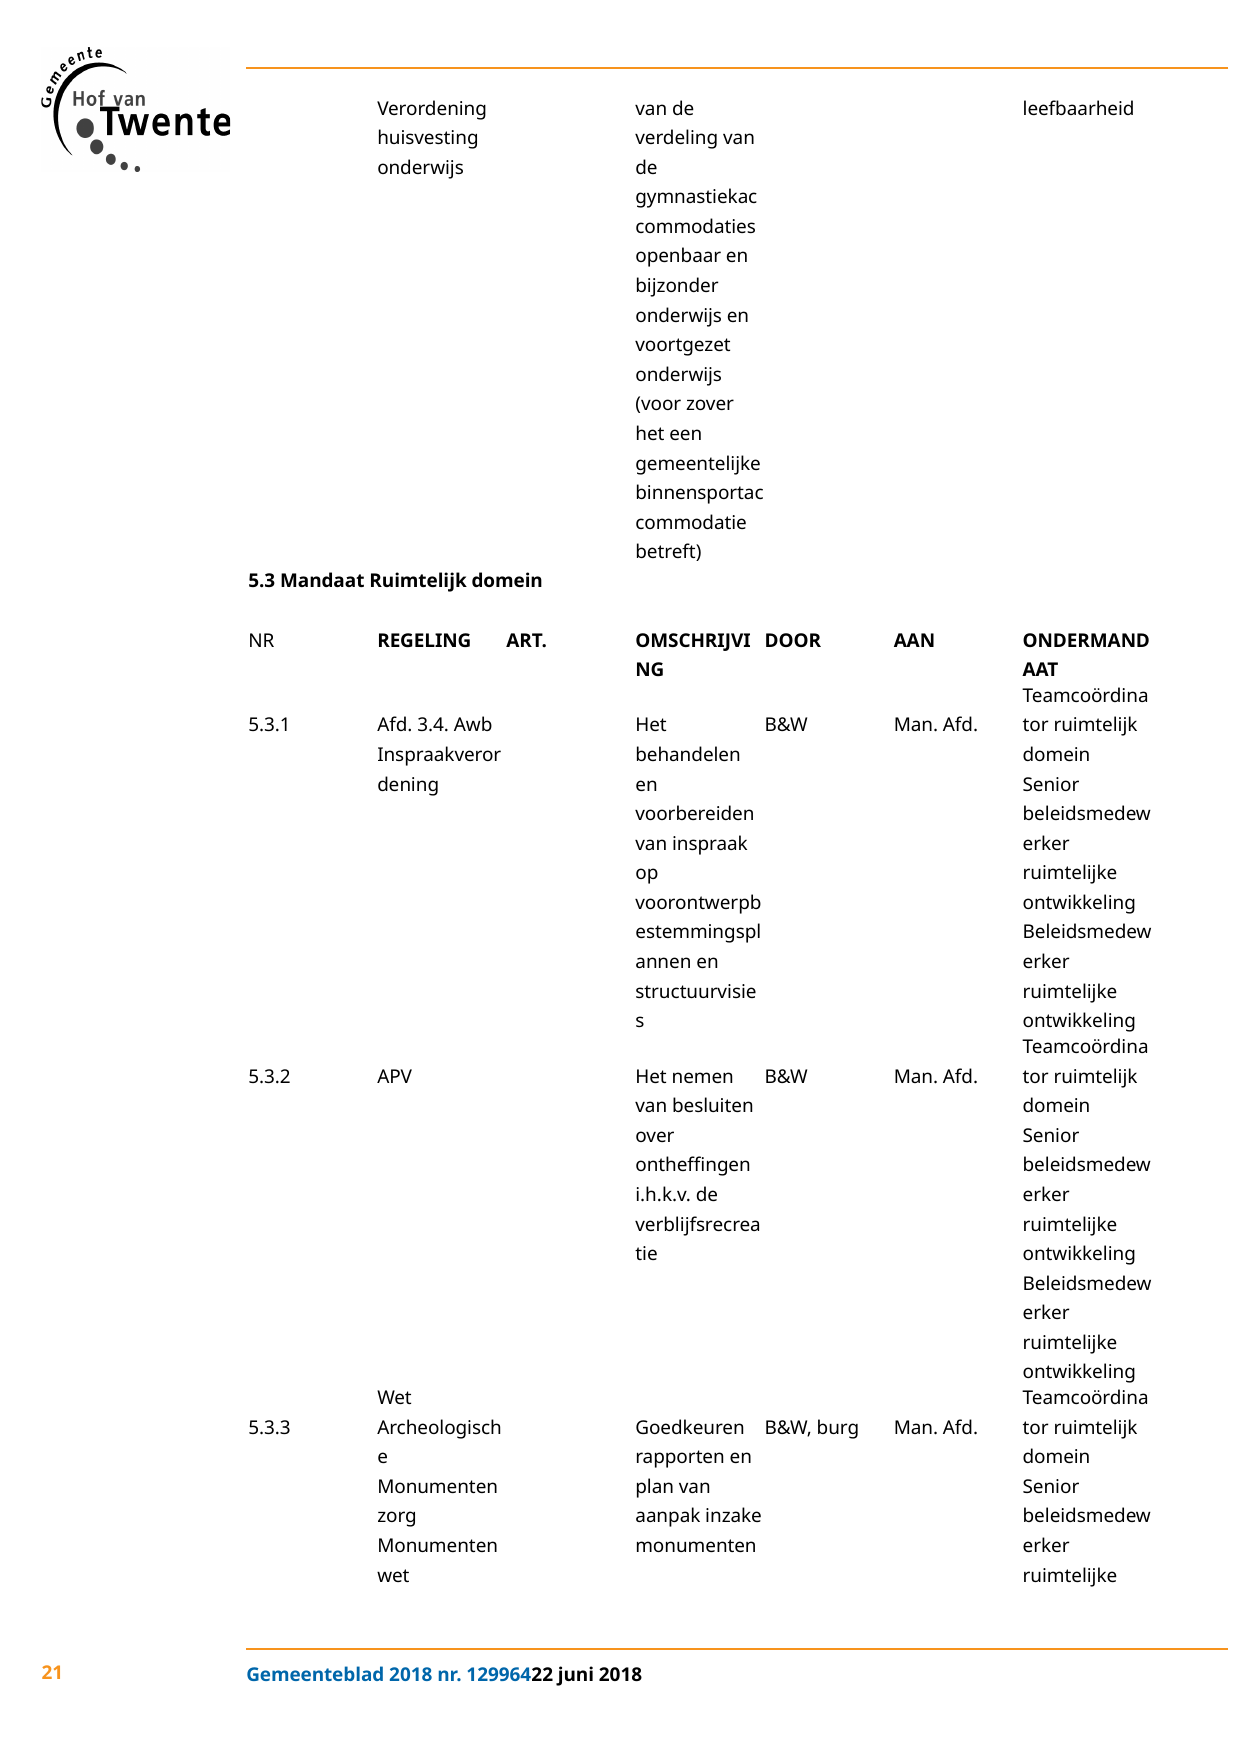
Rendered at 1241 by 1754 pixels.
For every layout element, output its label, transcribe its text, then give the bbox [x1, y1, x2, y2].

table_header ART. [506, 627, 635, 682]
table_cell APV [377, 1033, 506, 1384]
table_cell Het nemen van besluiten over ontheffingen i.h.k.v. de verblijfsrecreatie [635, 1033, 764, 1384]
table_cell 5.3.2 [248, 1033, 377, 1384]
table_cell leefbaarheid [1023, 95, 1152, 564]
table_header DOOR [764, 627, 893, 682]
table_cell B&W [764, 1033, 893, 1384]
table_cell Wet Archeologische Monumentenzorg Monumentenwet [377, 1384, 506, 1588]
table_cell Teamcoördinator ruimtelijk domein Senior beleidsmedewerker ruimtelijke ontwikkeling Beleidsmedewerker ruimtelijke ontwikkeling [1023, 1033, 1152, 1384]
table_cell 5.3.3 [248, 1384, 377, 1588]
table_cell Verordening huisvesting onderwijs [377, 95, 506, 564]
table_cell [764, 95, 893, 564]
table_cell [894, 95, 1022, 564]
table_cell Man. Afd. [894, 682, 1022, 1033]
table_cell [506, 682, 635, 1033]
table_cell Het behandelen en voorbereiden van inspraak op voorontwerpbestemmingsplannen en structuurvisies [635, 682, 764, 1033]
table_cell van de verdeling van de gymnastiekaccommodaties openbaar en bijzonder onderwijs en voortgezet onderwijs (voor zover het een gemeentelijke binnensportaccommodatie betreft) [635, 95, 764, 564]
table_header NR [248, 627, 377, 682]
table_cell [248, 95, 377, 564]
table_cell Afd. 3.4. Awb Inspraakverordening [377, 682, 506, 1033]
table_cell Teamcoördinator ruimtelijk domein Senior beleidsmedewerker ruimtelijke ontwikkeling Beleidsmedewerker ruimtelijke ontwikkeling [1023, 682, 1152, 1033]
table_header OMSCHRIJVING [635, 627, 764, 682]
table_header ONDERMANDAAT [1023, 627, 1152, 682]
table_cell Man. Afd. [894, 1384, 1022, 1588]
table_cell B&W, burg [764, 1384, 893, 1588]
table_header AAN [894, 627, 1022, 682]
table_cell 5.3.1 [248, 682, 377, 1033]
table_cell [506, 95, 635, 564]
table_header REGELING [377, 627, 506, 682]
text 5.3 Mandaat Ruimtelijk domein [248, 567, 1152, 593]
table_cell Man. Afd. [894, 1033, 1022, 1384]
table_cell [506, 1384, 635, 1588]
table_cell Teamcoördinator ruimtelijk domein Senior beleidsmedewerker ruimtelijke [1023, 1384, 1152, 1588]
table_cell Goedkeuren rapporten en plan van aanpak inzake monumenten [635, 1384, 764, 1588]
table_cell B&W [764, 682, 893, 1033]
picture [41, 47, 231, 172]
table_cell [506, 1033, 635, 1384]
